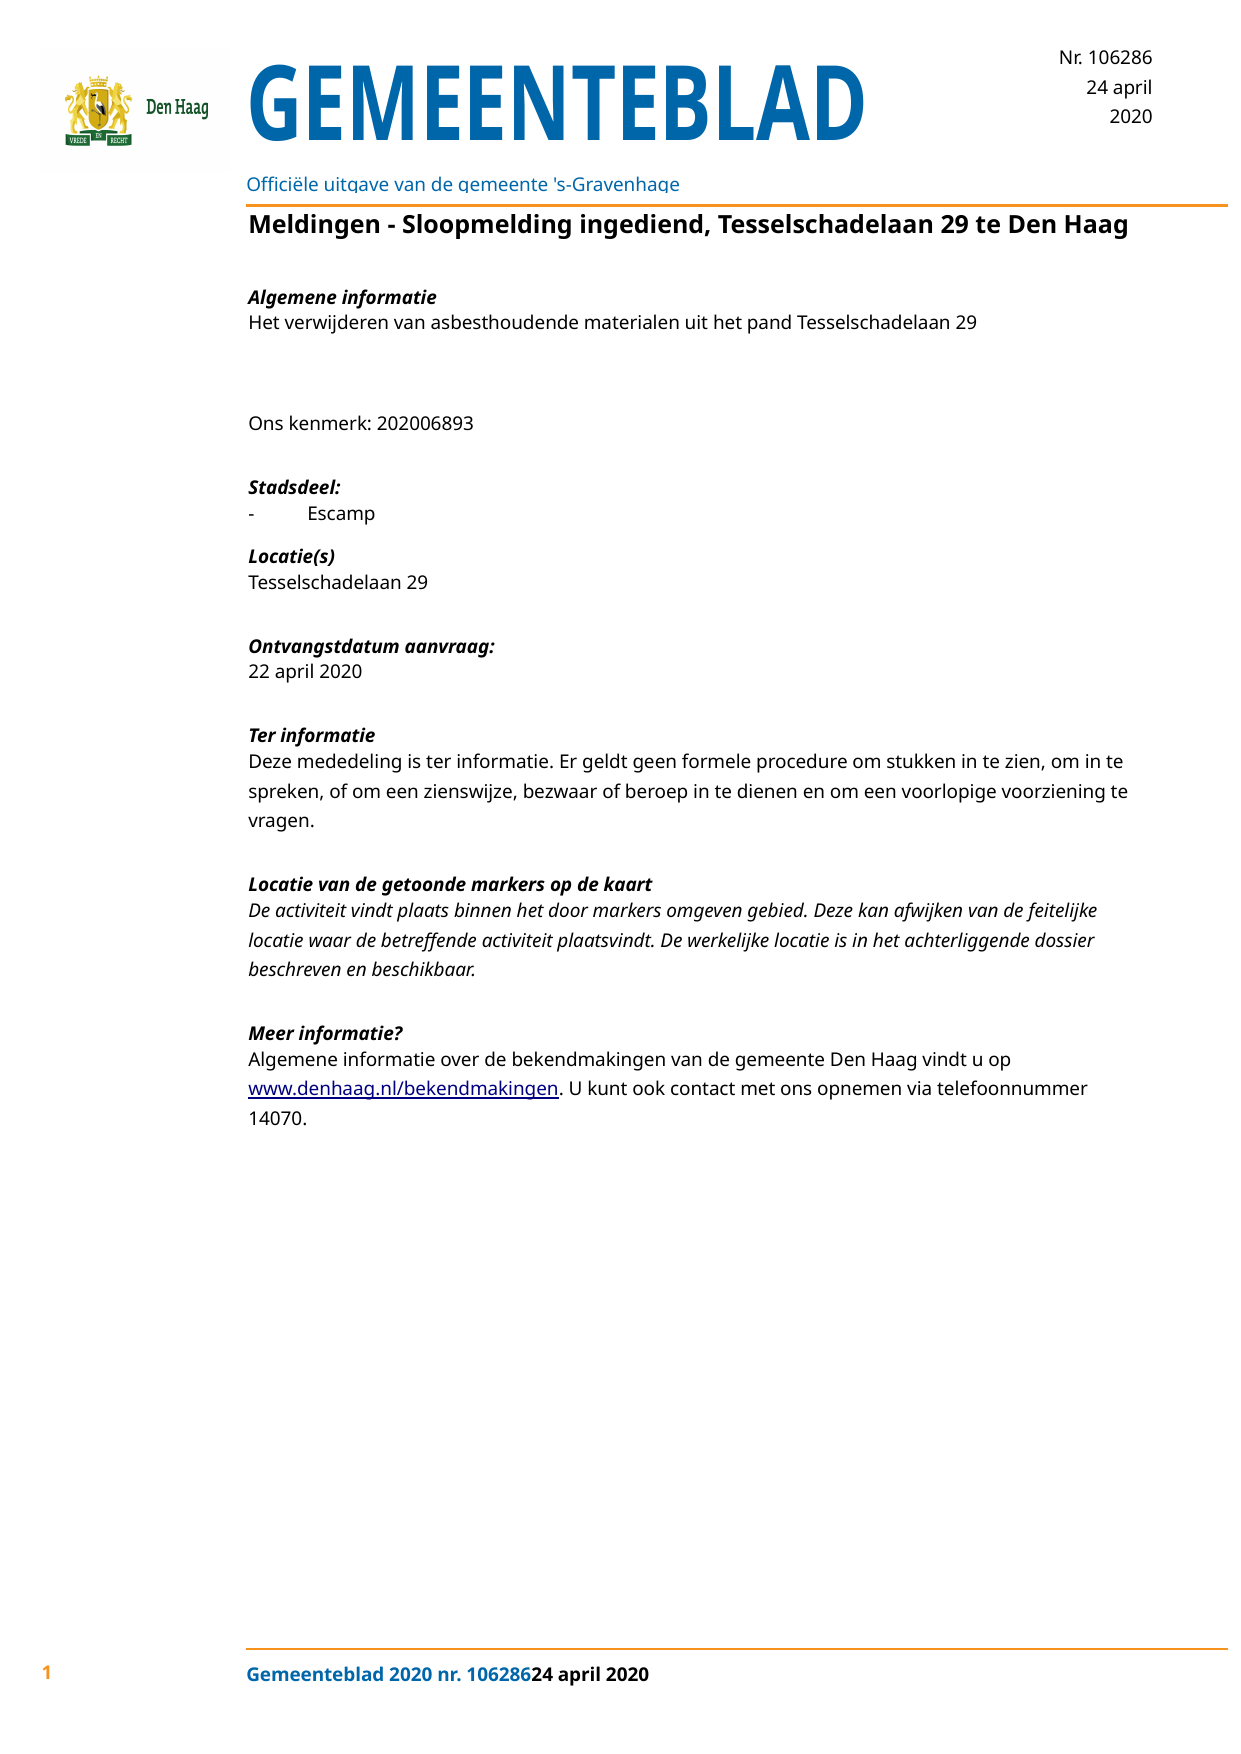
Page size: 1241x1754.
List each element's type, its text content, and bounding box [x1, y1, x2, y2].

text Algemene informatie over de bekendmakingen van de gemeente Den Haag vindt u op www.denhaag.nl/bekendmakingen. U kunt ook contact met ons opnemen via telefoonnummer 14070. [248, 1046, 1152, 1131]
text Ter informatie [248, 723, 1152, 748]
text Meldingen - Sloopmelding ingediend, Tesselschadelaan 29 te Den Haag [248, 207, 1152, 241]
picture [41, 47, 231, 172]
list Escamp [248, 500, 1152, 526]
text 22 april 2020 [248, 659, 1152, 684]
text Het verwijderen van asbesthoudende materialen uit het pand Tesselschadelaan 29 [248, 309, 1152, 335]
text Ontvangstdatum aanvraag: [248, 633, 1152, 659]
text Ons kenmerk: 202006893 [248, 410, 1152, 436]
text De activiteit vindt plaats binnen het door markers omgeven gebied. Deze kan afwijken van de feitelijke locatie waar de betreffende activiteit plaatsvindt. De werkelijke locatie is in het achterliggende dossier beschreven en beschikbaar. [248, 897, 1152, 982]
text Deze mededeling is ter informatie. Er geldt geen formele procedure om stukken in te zien, om in te spreken, of om een zienswijze, bezwaar of beroep in te dienen en om een voorlopige voorziening te vragen. [248, 748, 1152, 833]
text Stadsdeel: [248, 474, 1152, 500]
text Algemene informatie [248, 284, 1152, 309]
text Meer informatie? [248, 1020, 1152, 1046]
text Locatie van de getoonde markers op de kaart [248, 871, 1152, 897]
text Tesselschadelaan 29 [248, 569, 1152, 595]
text Locatie(s) [248, 543, 1152, 569]
